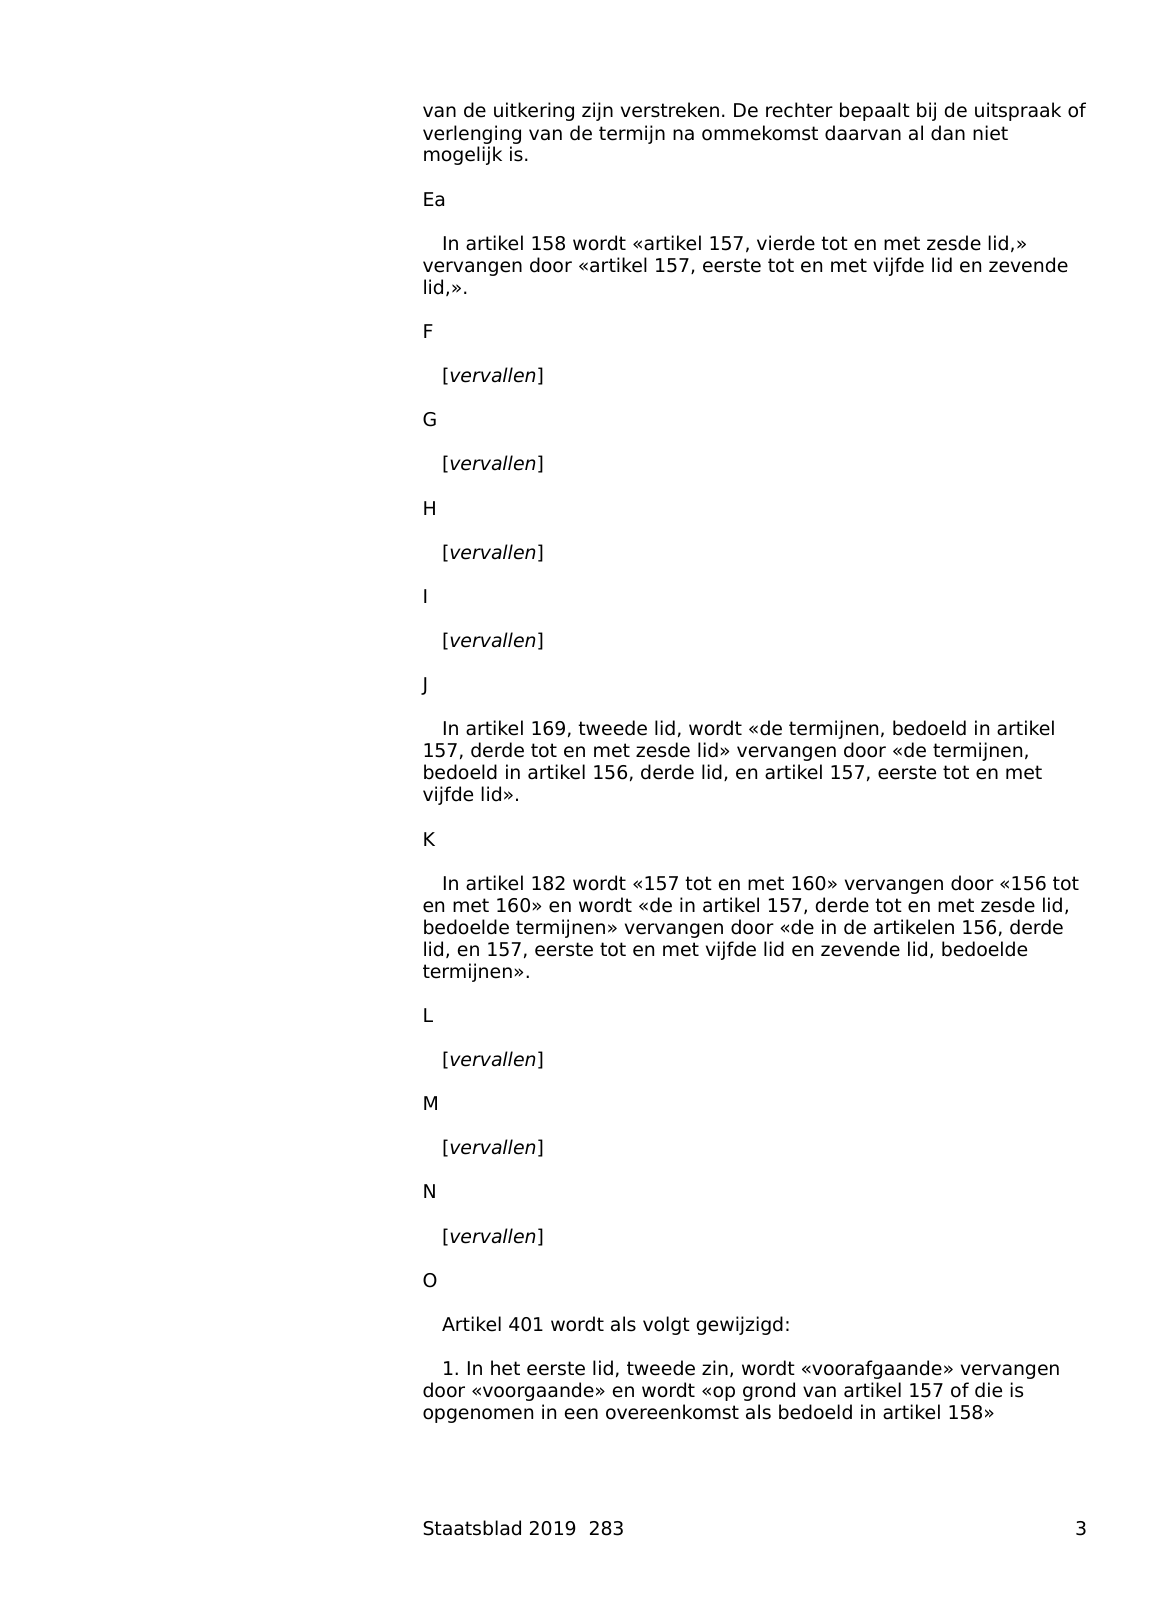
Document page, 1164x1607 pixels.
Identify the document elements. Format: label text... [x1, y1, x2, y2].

text In artikel 182 wordt «157 tot en met 160» vervangen door «156 tot en met 160» en wordt «de in artikel 157, derde tot en met zesde lid, bedoelde termijnen» vervangen door «de in de artikelen 156, derde lid, en 157, eerste tot en met vijfde lid en zevende lid, bedoelde termijnen». [422, 873, 1087, 982]
text 1. In het eerste lid, tweede zin, wordt «voorafgaande» vervangen door «voorgaande» en wordt «op grond van artikel 157 of die is opgenomen in een overeenkomst als bedoeld in artikel 158» [422, 1358, 1087, 1424]
text [vervallen] [422, 1137, 1087, 1159]
text [vervallen] [422, 453, 1087, 475]
text F [422, 321, 1087, 343]
text L [422, 1005, 1087, 1027]
text [vervallen] [422, 542, 1087, 564]
text van de uitkering zijn verstreken. De rechter bepaalt bij de uitspraak of verlenging van de termijn na ommekomst daarvan al dan niet mogelijk is. [422, 100, 1087, 166]
text [vervallen] [422, 1226, 1087, 1247]
text J [422, 674, 1087, 696]
text O [422, 1270, 1087, 1292]
text G [422, 409, 1087, 431]
text [vervallen] [422, 1049, 1087, 1071]
text [vervallen] [422, 365, 1087, 387]
text [vervallen] [422, 630, 1087, 652]
text H [422, 497, 1087, 519]
text Artikel 401 wordt als volgt gewijzigd: [422, 1314, 1087, 1336]
text K [422, 828, 1087, 850]
text Ea [422, 188, 1087, 211]
text In artikel 158 wordt «artikel 157, vierde tot en met zesde lid,» vervangen door «artikel 157, eerste tot en met vijfde lid en zevende lid,». [422, 233, 1087, 299]
text M [422, 1093, 1087, 1115]
text I [422, 586, 1087, 608]
text In artikel 169, tweede lid, wordt «de termijnen, bedoeld in artikel 157, derde tot en met zesde lid» vervangen door «de termijnen, bedoeld in artikel 156, derde lid, en artikel 157, eerste tot en met vijfde lid». [422, 718, 1087, 806]
text N [422, 1181, 1087, 1203]
